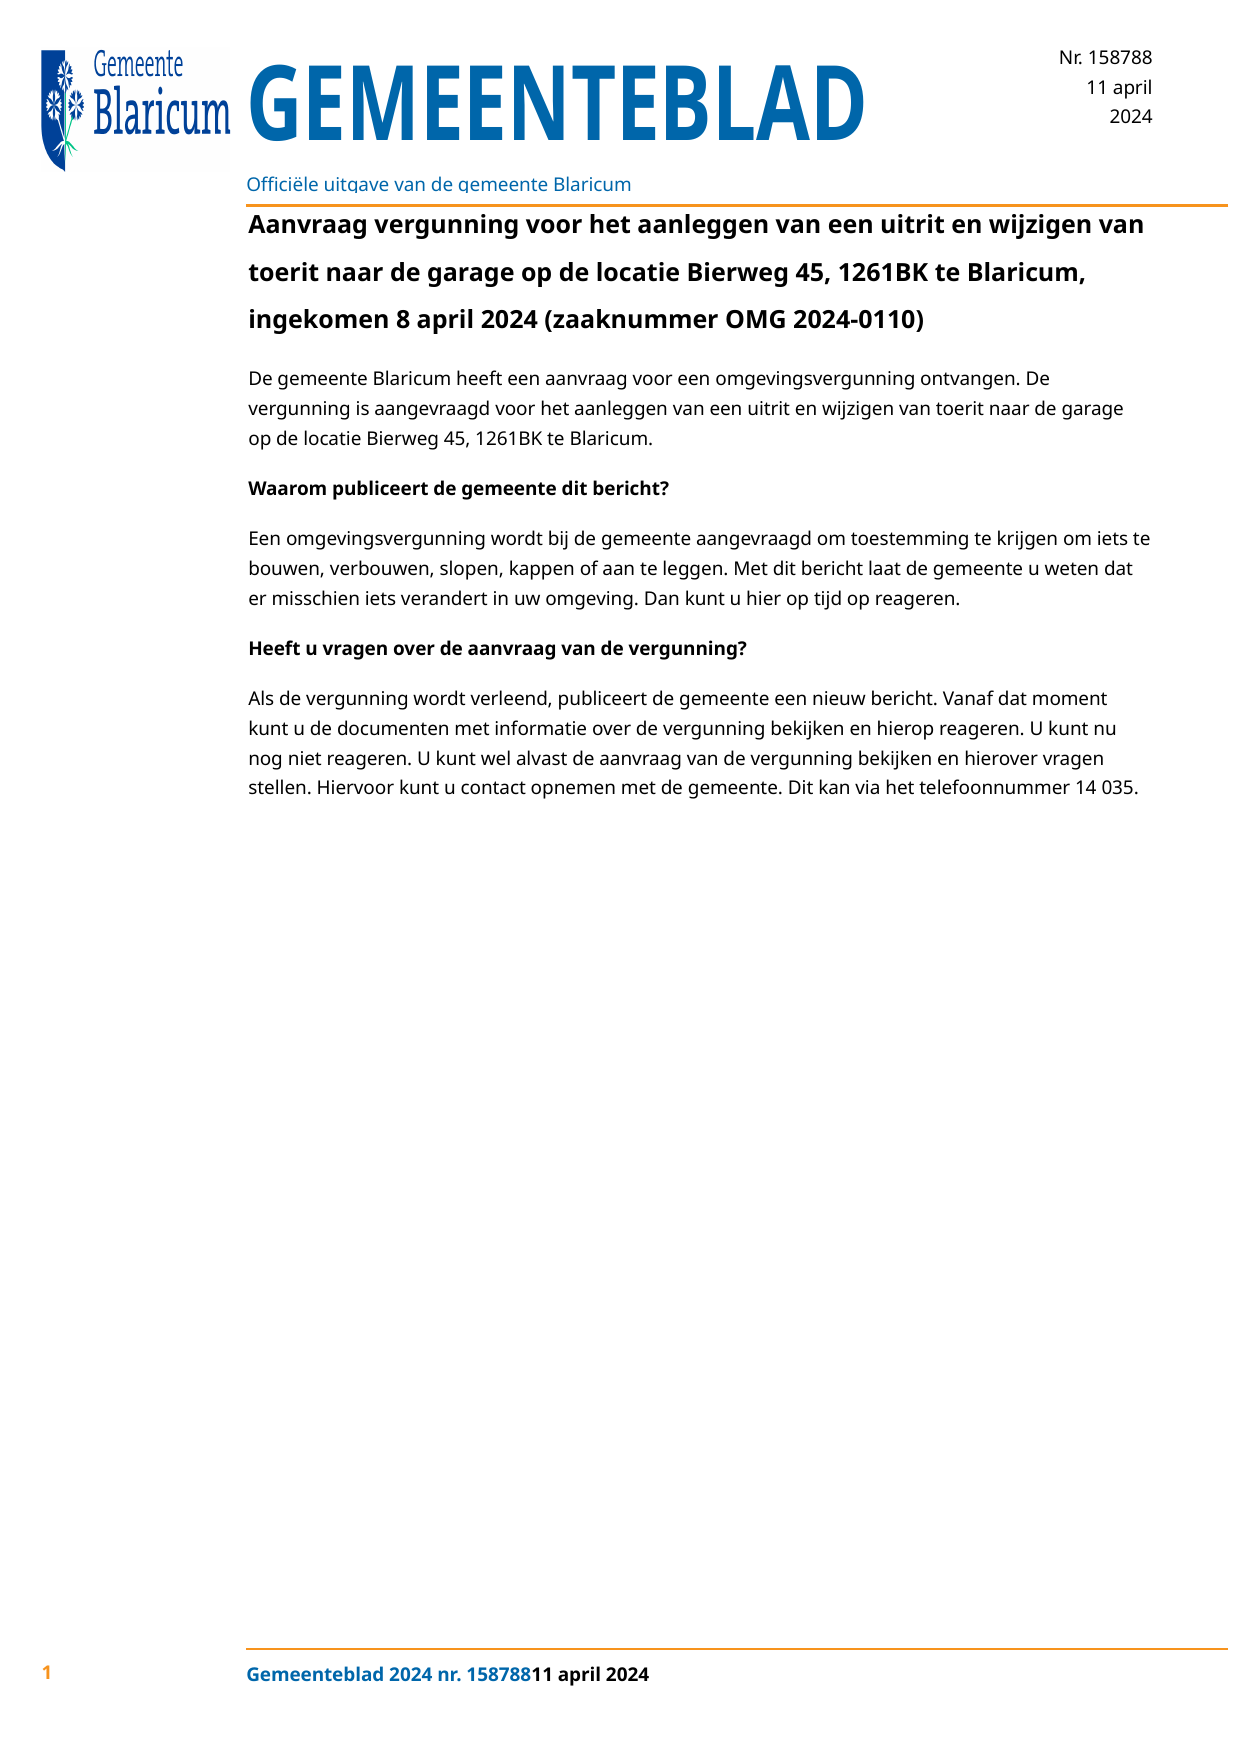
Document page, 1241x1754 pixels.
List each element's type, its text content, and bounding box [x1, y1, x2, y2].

text Een omgevingsvergunning wordt bij de gemeente aangevraagd om toestemming te krijgen om iets te bouwen, verbouwen, slopen, kappen of aan te leggen. Met dit bericht laat de gemeente u weten dat er misschien iets verandert in uw omgeving. Dan kunt u hier op tijd op reageren. [248, 526, 1152, 610]
text Waarom publiceert de gemeente dit bericht? [248, 475, 1152, 501]
text De gemeente Blaricum heeft een aanvraag voor een omgevingsvergunning ontvangen. De vergunning is aangevraagd voor het aanleggen van een uitrit en wijzigen van toerit naar de garage op de locatie Bierweg 45, 1261BK te Blaricum. [248, 366, 1152, 450]
text Als de vergunning wordt verleend, publiceert de gemeente een nieuw bericht. Vanaf dat moment kunt u de documenten met informatie over de vergunning bekijken en hierop reageren. U kunt nu nog niet reageren. U kunt wel alvast de aanvraag van de vergunning bekijken en hierover vragen stellen. Hiervoor kunt u contact opnemen met de gemeente. Dit kan via het telefoonnummer 14 035. [248, 686, 1152, 800]
text Heeft u vragen over de aanvraag van de vergunning? [248, 635, 1152, 661]
text Aanvraag vergunning voor het aanleggen van een uitrit en wijzigen van toerit naar de garage op de locatie Bierweg 45, 1261BK te Blaricum, ingekomen 8 april 2024 (zaaknummer OMG 2024-0110) [248, 207, 1152, 336]
picture [41, 47, 231, 172]
